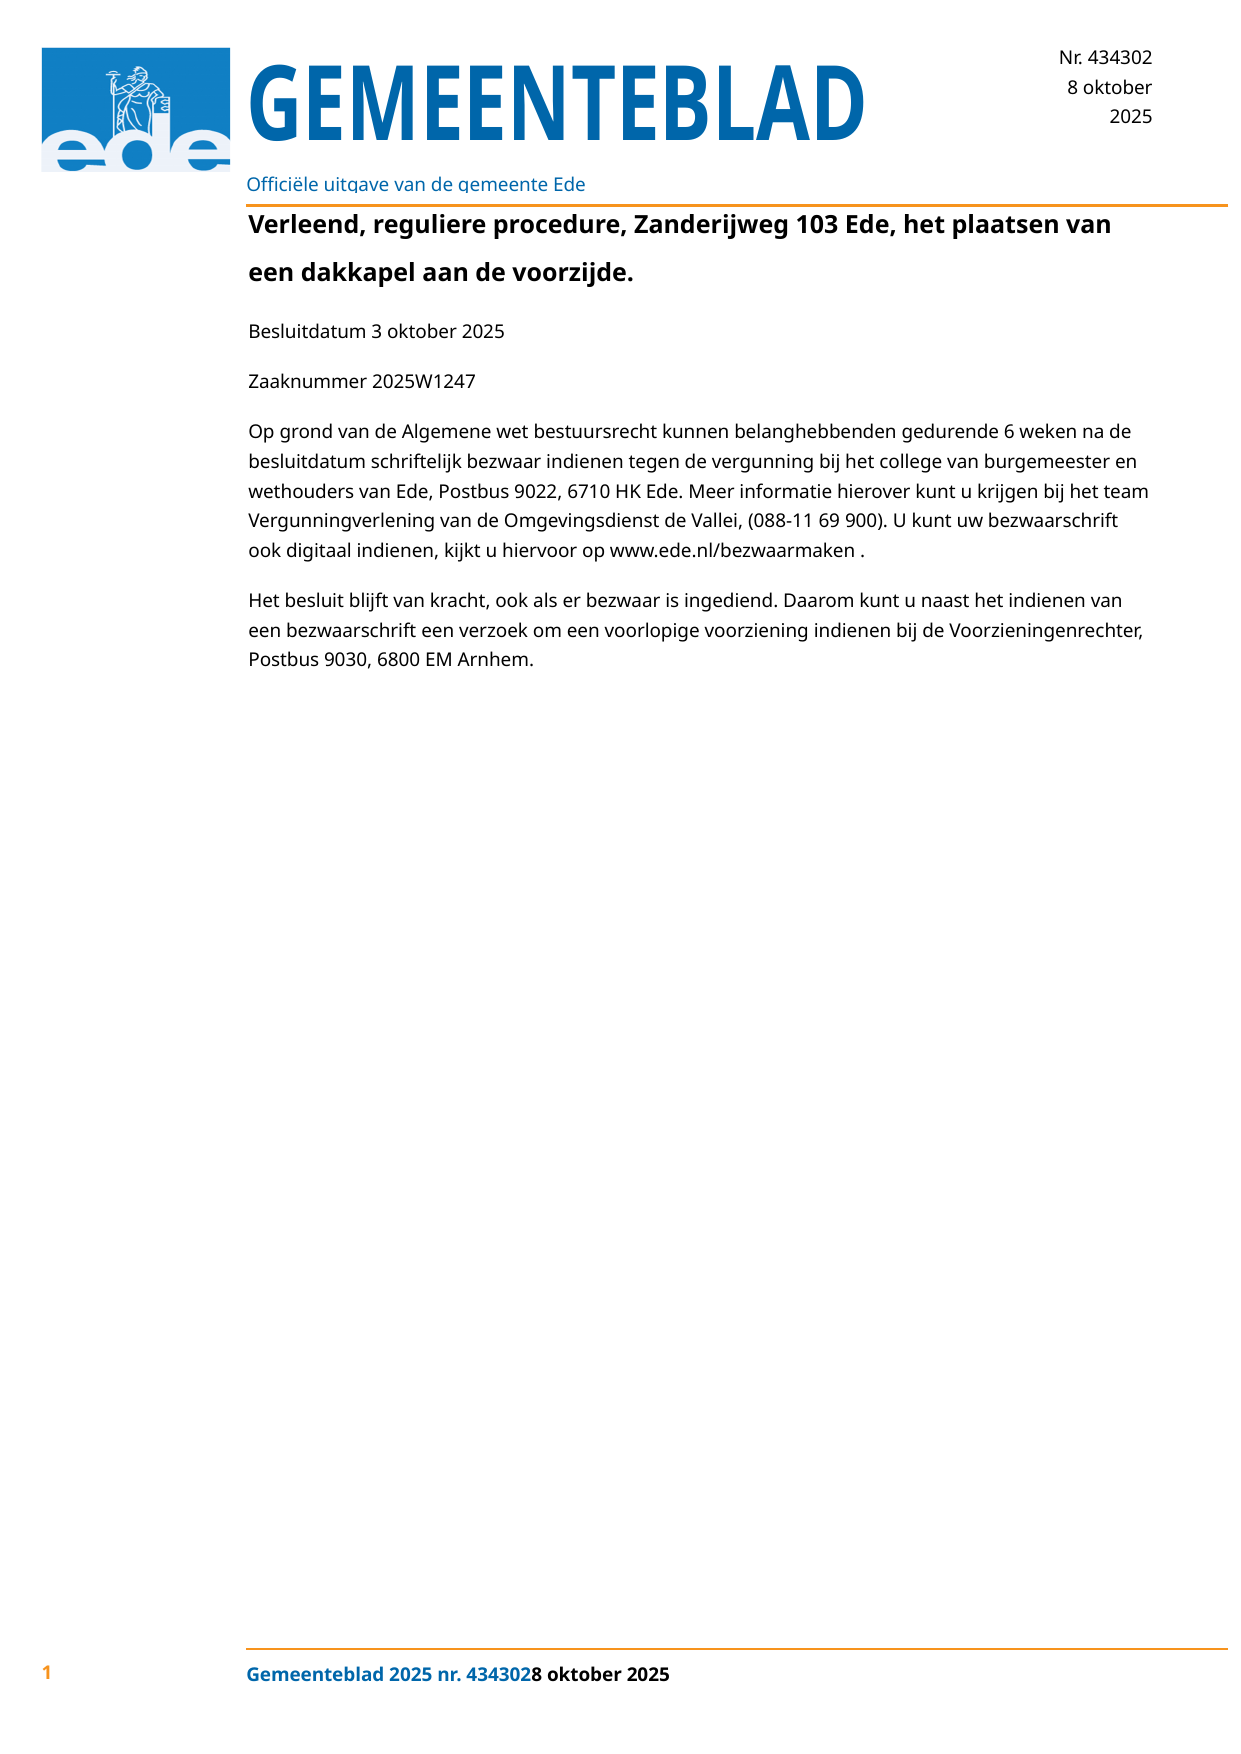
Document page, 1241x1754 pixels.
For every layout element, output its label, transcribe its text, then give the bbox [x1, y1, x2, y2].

text Verleend, reguliere procedure, Zanderijweg 103 Ede, het plaatsen van een dakkapel aan de voorzijde. [248, 207, 1152, 288]
text Besluitdatum 3 oktober 2025 [248, 318, 1152, 344]
text Zaaknummer 2025W1247 [248, 368, 1152, 394]
text Op grond van de Algemene wet bestuursrecht kunnen belanghebbenden gedurende 6 weken na de besluitdatum schriftelijk bezwaar indienen tegen de vergunning bij het college van burgemeester en wethouders van Ede, Postbus 9022, 6710 HK Ede. Meer informatie hierover kunt u krijgen bij het team Vergunningverlening van de Omgevingsdienst de Vallei, (088-11 69 900). U kunt uw bezwaarschrift ook digitaal indienen, kijkt u hiervoor op www.ede.nl/bezwaarmaken . [248, 419, 1152, 563]
text Het besluit blijft van kracht, ook als er bezwaar is ingediend. Daarom kunt u naast het indienen van een bezwaarschrift een verzoek om een voorlopige voorziening indienen bij de Voorzieningenrechter, Postbus 9030, 6800 EM Arnhem. [248, 587, 1152, 672]
picture [41, 47, 231, 172]
